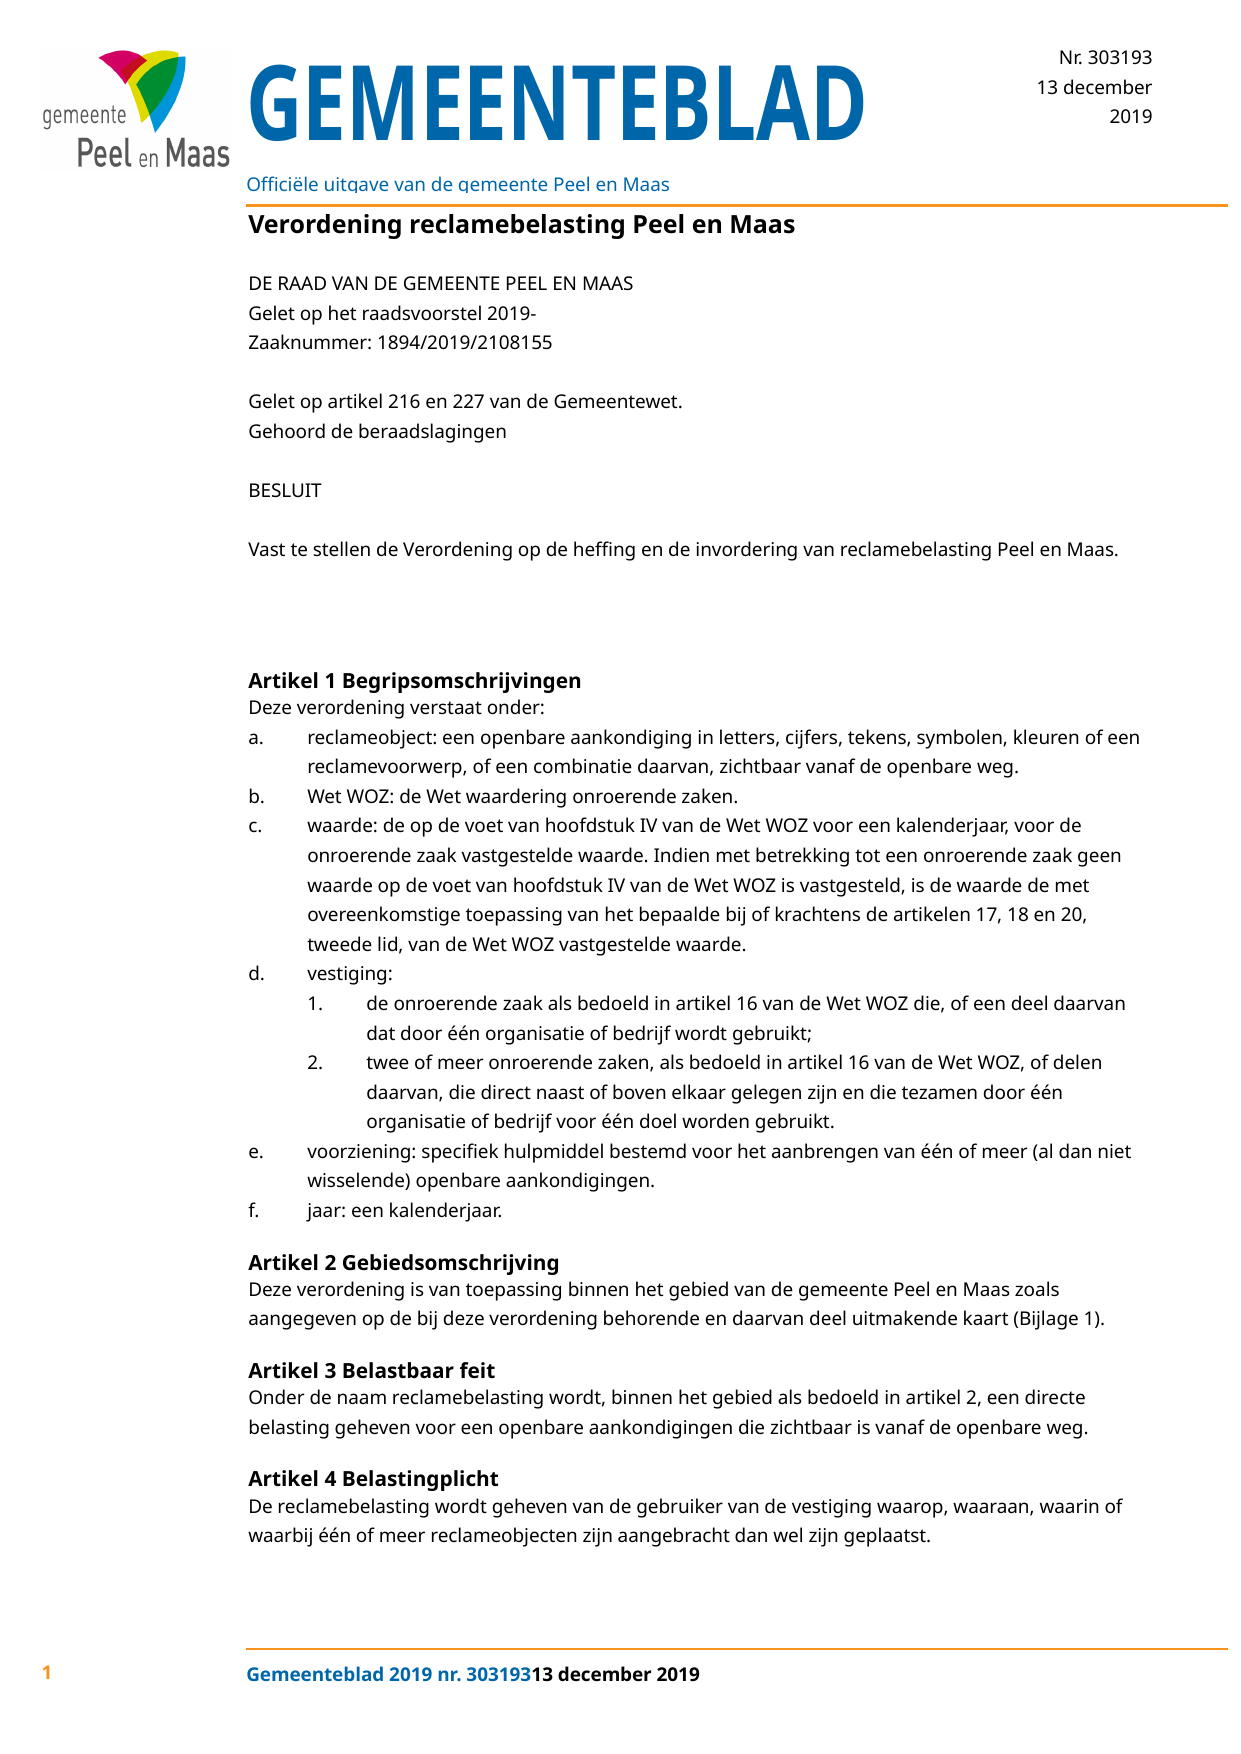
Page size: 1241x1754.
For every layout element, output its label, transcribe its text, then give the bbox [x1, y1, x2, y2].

text Artikel 3 Belastbaar feit [248, 1356, 1152, 1384]
text Deze verordening verstaat onder: [248, 694, 1152, 720]
list twee of meer onroerende zaken, als bedoeld in artikel 16 van de Wet WOZ, of delen daarvan, die direct naast of boven elkaar gelegen zijn en die tezamen door één organisatie of bedrijf voor één doel worden gebruikt. [307, 1049, 1152, 1134]
text Gehoord de beraadslagingen [248, 418, 1152, 444]
list voorziening: specifiek hulpmiddel bestemd voor het aanbrengen van één of meer (al dan niet wisselende) openbare aankondigingen. [248, 1138, 1152, 1193]
text Deze verordening is van toepassing binnen het gebied van de gemeente Peel en Maas zoals aangegeven op de bij deze verordening behorende en daarvan deel uitmakende kaart (Bijlage 1). [248, 1276, 1152, 1331]
text BESLUIT [248, 477, 1152, 503]
text De reclamebelasting wordt geheven van de gebruiker van de vestiging waarop, waaraan, waarin of waarbij één of meer reclameobjecten zijn aangebracht dan wel zijn geplaatst. [248, 1493, 1152, 1548]
list de onroerende zaak als bedoeld in artikel 16 van de Wet WOZ die, of een deel daarvan dat door één organisatie of bedrijf wordt gebruikt; [307, 990, 1152, 1045]
text Gelet op het raadsvoorstel 2019- [248, 300, 1152, 326]
text Verordening reclamebelasting Peel en Maas [248, 207, 1152, 241]
list Wet WOZ: de Wet waardering onroerende zaken. [248, 783, 1152, 809]
list waarde: de op de voet van hoofdstuk IV van de Wet WOZ voor een kalenderjaar, voor de onroerende zaak vastgestelde waarde. Indien met betrekking tot een onroerende zaak geen waarde op de voet van hoofdstuk IV van de Wet WOZ is vastgesteld, is de waarde de met overeenkomstige toepassing van het bepaalde bij of krachtens de artikelen 17, 18 en 20, tweede lid, van de Wet WOZ vastgestelde waarde. [248, 813, 1152, 957]
text Vast te stellen de Verordening op de heffing en de invordering van reclamebelasting Peel en Maas. [248, 537, 1152, 562]
picture [41, 47, 231, 172]
text Artikel 1 Begripsomschrijvingen [248, 666, 1152, 694]
text DE RAAD VAN DE GEMEENTE PEEL EN MAAS [248, 270, 1152, 296]
list reclameobject: een openbare aankondiging in letters, cijfers, tekens, symbolen, kleuren of een reclamevoorwerp, of een combinatie daarvan, zichtbaar vanaf de openbare weg. [248, 724, 1152, 779]
list jaar: een kalenderjaar. [248, 1197, 1152, 1223]
text Onder de naam reclamebelasting wordt, binnen het gebied als bedoeld in artikel 2, een directe belasting geheven voor een openbare aankondigingen die zichtbaar is vanaf de openbare weg. [248, 1384, 1152, 1440]
text Gelet op artikel 216 en 227 van de Gemeentewet. [248, 389, 1152, 414]
text Artikel 2 Gebiedsomschrijving [248, 1248, 1152, 1276]
text Zaaknummer: 1894/2019/2108155 [248, 329, 1152, 355]
list vestiging: [248, 961, 1152, 986]
text Artikel 4 Belastingplicht [248, 1464, 1152, 1493]
